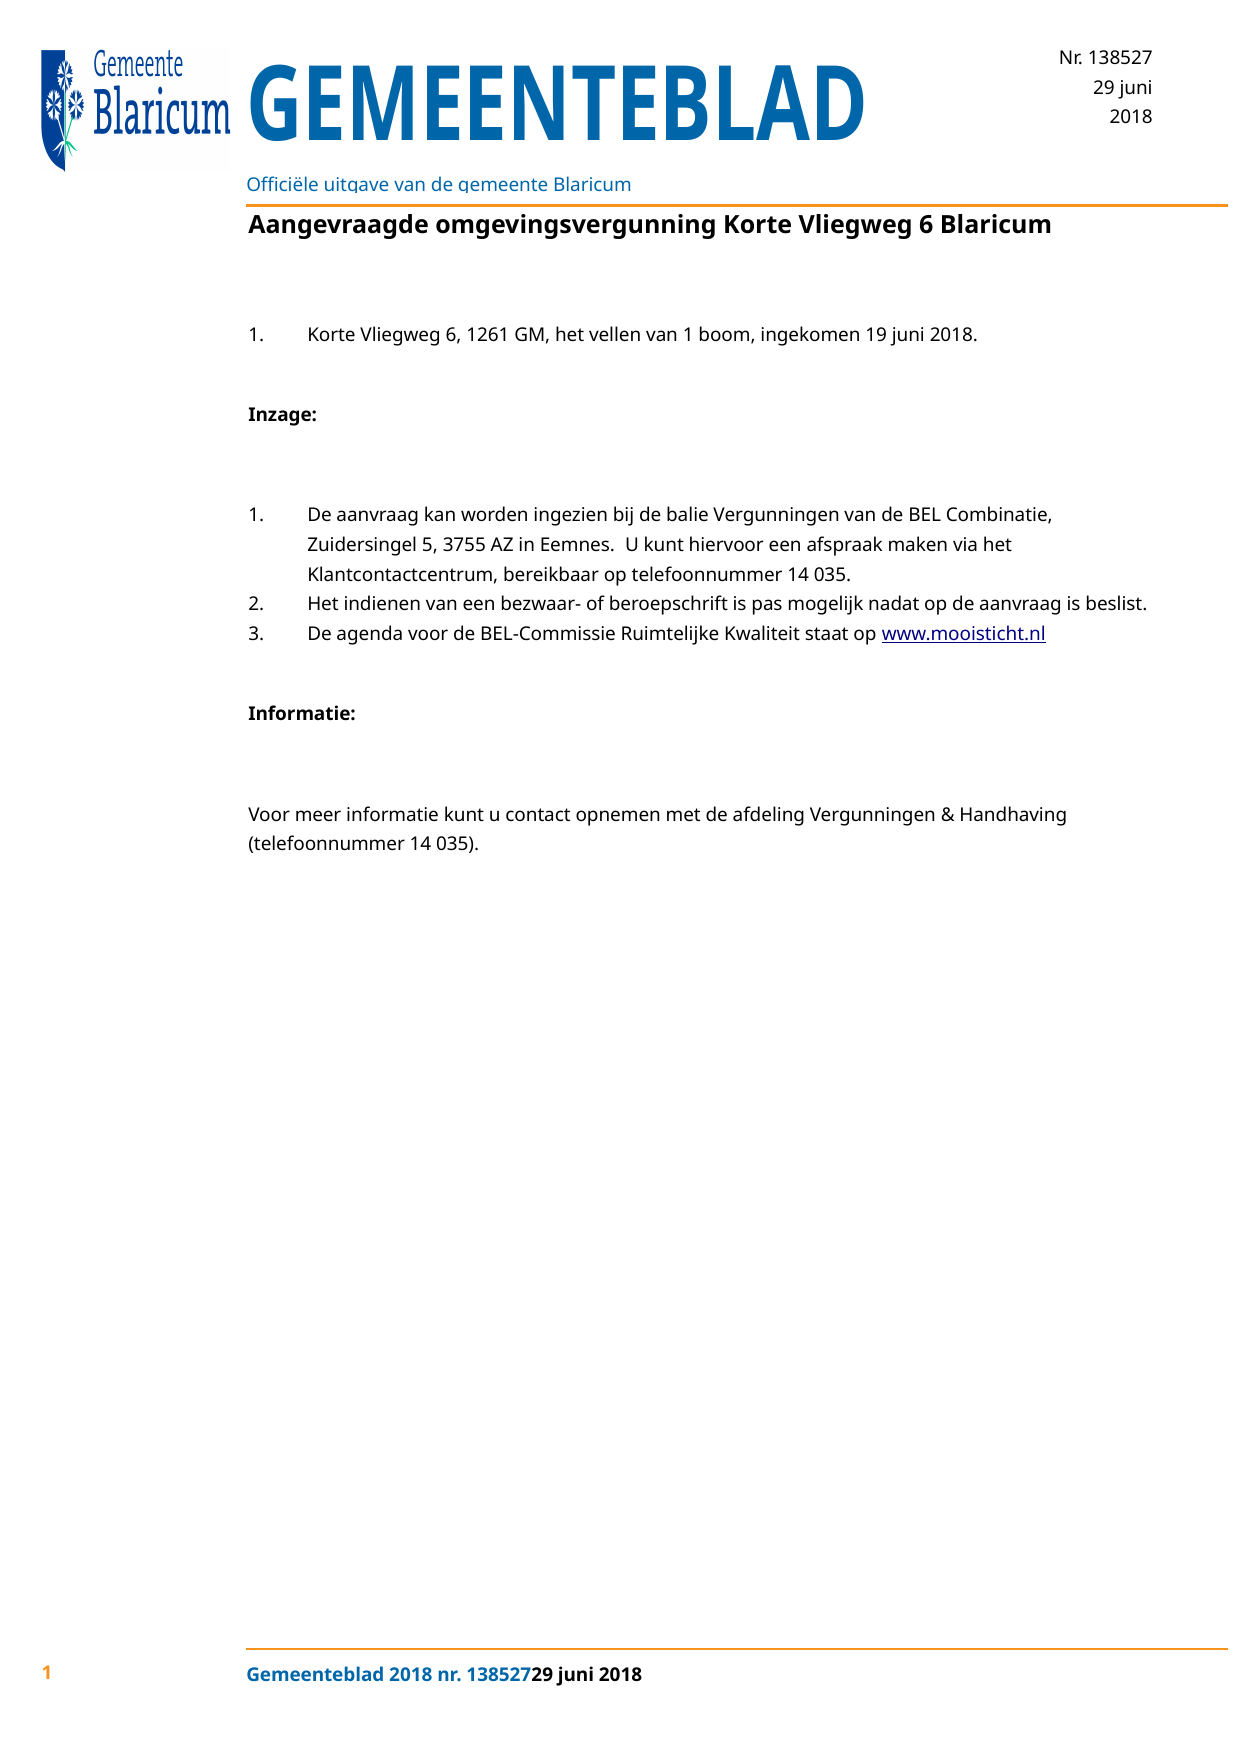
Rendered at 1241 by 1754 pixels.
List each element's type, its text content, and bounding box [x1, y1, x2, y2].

text Aangevraagde omgevingsvergunning Korte Vliegweg 6 Blaricum [248, 207, 1152, 241]
list Het indienen van een bezwaar- of beroepschrift is pas mogelijk nadat op de aanvraag is beslist. [248, 590, 1152, 616]
list Korte Vliegweg 6, 1261 GM, het vellen van 1 boom, ingekomen 19 juni 2018. [248, 321, 1152, 346]
list De aanvraag kan worden ingezien bij de balie Vergunningen van de BEL Combinatie, Zuidersingel 5, 3755 AZ in Eemnes. U kunt hiervoor een afspraak maken via het Klantcontactcentrum, bereikbaar op telefoonnummer 14 035. [248, 502, 1152, 586]
text Informatie: [248, 700, 1152, 726]
text Inzage: [248, 401, 1152, 426]
picture [41, 47, 231, 172]
text Voor meer informatie kunt u contact opnemen met de afdeling Vergunningen & Handhaving (telefoonnummer 14 035). [248, 801, 1152, 856]
list De agenda voor de BEL-Commissie Ruimtelijke Kwaliteit staat op www.mooisticht.nl [248, 620, 1152, 646]
